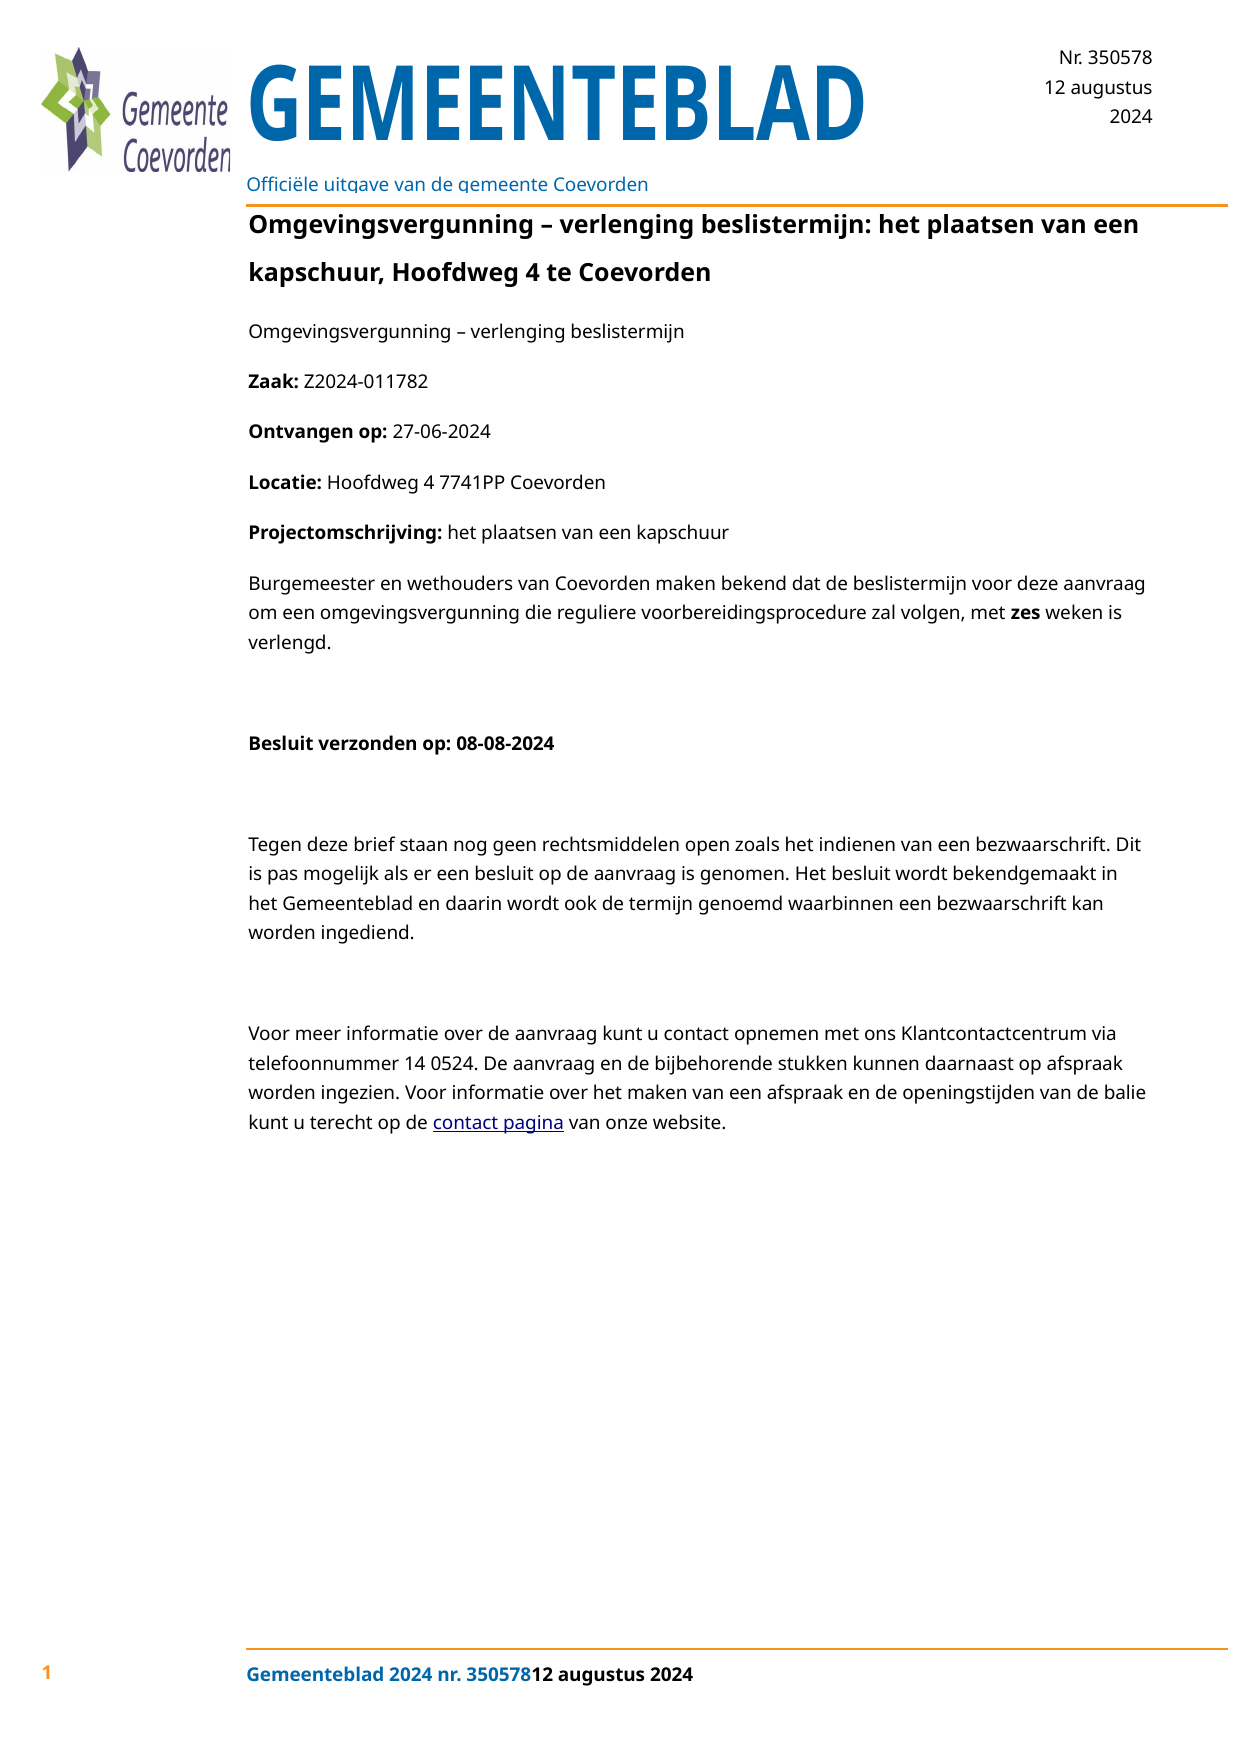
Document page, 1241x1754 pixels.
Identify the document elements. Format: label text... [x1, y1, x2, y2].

text Voor meer informatie over de aanvraag kunt u contact opnemen met ons Klantcontactcentrum via telefoonnummer 14 0524. De aanvraag en de bijbehorende stukken kunnen daarnaast op afspraak worden ingezien. Voor informatie over het maken van een afspraak en de openingstijden van de balie kunt u terecht op de contact pagina van onze website. [248, 1020, 1152, 1135]
text Omgevingsvergunning – verlenging beslistermijn: het plaatsen van een kapschuur, Hoofdweg 4 te Coevorden [248, 207, 1152, 288]
picture [41, 47, 231, 172]
text Tegen deze brief staan nog geen rechtsmiddelen open zoals het indienen van een bezwaarschrift. Dit is pas mogelijk als er een besluit op de aanvraag is genomen. Het besluit wordt bekendgemaakt in het Gemeenteblad en daarin wordt ook de termijn genoemd waarbinnen een bezwaarschrift kan worden ingediend. [248, 831, 1152, 945]
text Zaak: Z2024-011782 [248, 368, 1152, 394]
text Burgemeester en wethouders van Coevorden maken bekend dat de beslistermijn voor deze aanvraag om een omgevingsvergunning die reguliere voorbereidingsprocedure zal volgen, met zes weken is verlengd. [248, 570, 1152, 655]
text Locatie: Hoofdweg 4 7741PP Coevorden [248, 469, 1152, 495]
text Besluit verzonden op: 08-08-2024 [248, 730, 1152, 756]
text Projectomschrijving: het plaatsen van een kapschuur [248, 519, 1152, 545]
text Ontvangen op: 27-06-2024 [248, 419, 1152, 444]
text Omgevingsvergunning – verlenging beslistermijn [248, 318, 1152, 344]
